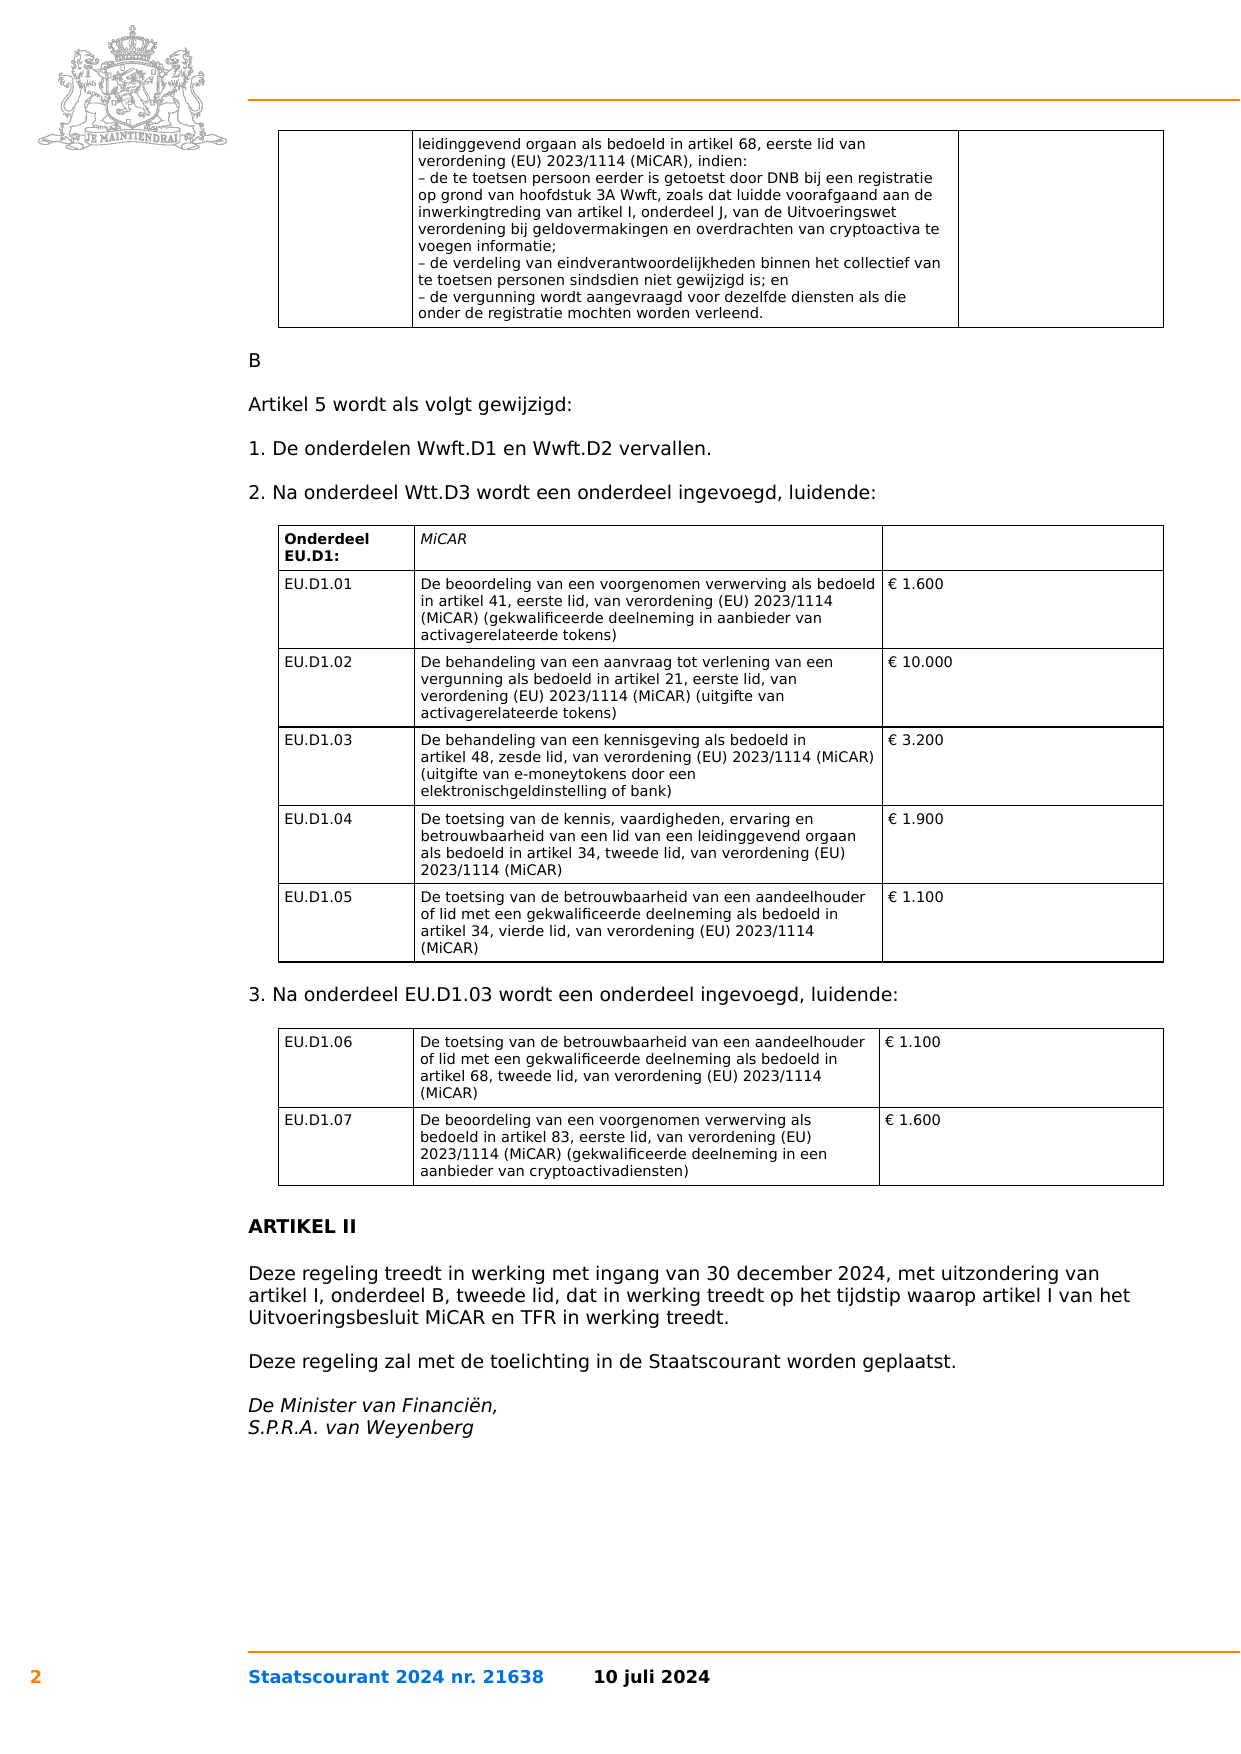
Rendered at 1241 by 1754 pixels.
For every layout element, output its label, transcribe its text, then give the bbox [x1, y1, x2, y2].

table_cell € 1.600 [883, 571, 1163, 648]
table_header Onderdeel EU.D1: [279, 526, 414, 570]
table_cell EU.D1.07 [279, 1108, 413, 1185]
table_header MiCAR [415, 526, 882, 570]
table_cell EU.D1.05 [279, 884, 414, 961]
text Deze regeling treedt in werking met ingang van 30 december 2024, met uitzondering van artikel I, onderdeel B, tweede lid, dat in werking treedt op het tijdstip waarop artikel I van het Uitvoeringsbesluit MiCAR en TFR in werking treedt. [248, 1263, 1163, 1329]
text Deze regeling zal met de toelichting in de Staatscourant worden geplaatst. [248, 1351, 1163, 1373]
table_cell [959, 131, 1163, 327]
table_cell EU.D1.02 [279, 649, 414, 726]
text 3. Na onderdeel EU.D1.03 wordt een onderdeel ingevoegd, luidende: [248, 984, 1163, 1006]
table_cell EU.D1.03 [279, 728, 414, 805]
text De Minister van Financiën, S.P.R.A. van Weyenberg [248, 1394, 1163, 1438]
table_cell EU.D1.04 [279, 806, 414, 883]
table_header De toetsing van de betrouwbaarheid van een aandeelhouder of lid met een gekwalificeerde deelneming als bedoeld in artikel 68, tweede lid, van verordening (EU) 2023/1114 (MiCAR) [414, 1029, 879, 1107]
table_header € 1.100 [880, 1029, 1163, 1107]
table_cell € 3.200 [883, 728, 1163, 805]
table_cell De behandeling van een aanvraag tot verlening van een vergunning als bedoeld in artikel 21, eerste lid, van verordening (EU) 2023/1114 (MiCAR) (uitgifte van activagerelateerde tokens) [415, 649, 882, 726]
table_cell EU.D1.01 [279, 571, 414, 648]
text 2. Na onderdeel Wtt.D3 wordt een onderdeel ingevoegd, luidende: [248, 482, 1163, 503]
table_header EU.D1.06 [279, 1029, 413, 1107]
table_cell [279, 131, 412, 327]
subtitle ARTIKEL II [248, 1216, 1163, 1238]
table_cell € 1.100 [883, 884, 1163, 961]
table_cell € 10.000 [883, 649, 1163, 726]
table_cell De toetsing van de kennis, vaardigheden, ervaring en betrouwbaarheid van een lid van een leidinggevend orgaan als bedoeld in artikel 34, tweede lid, van verordening (EU) 2023/1114 (MiCAR) [415, 806, 882, 883]
table_cell De behandeling van een kennisgeving als bedoeld in artikel 48, zesde lid, van verordening (EU) 2023/1114 (MiCAR) (uitgifte van e-moneytokens door een elektronischgeldinstelling of bank) [415, 728, 882, 805]
picture [38, 25, 227, 150]
table_header [883, 526, 1163, 570]
table_cell € 1.900 [883, 806, 1163, 883]
table_cell De beoordeling van een voorgenomen verwerving als bedoeld in artikel 83, eerste lid, van verordening (EU) 2023/1114 (MiCAR) (gekwalificeerde deelneming in een aanbieder van cryptoactivadiensten) [414, 1108, 879, 1185]
table_cell € 1.600 [880, 1108, 1163, 1185]
text 1. De onderdelen Wwft.D1 en Wwft.D2 vervallen. [248, 438, 1163, 460]
table_cell leidinggevend orgaan als bedoeld in artikel 68, eerste lid van verordening (EU) 2023/1114 (MiCAR), indien: – de te toetsen persoon eerder is getoetst door DNB bij een registratie op grond van hoofdstuk 3A Wwft, zoals dat luidde voorafgaand aan de inwerkingtreding van artikel I, onderdeel J, van de Uitvoeringswet verordening bij geldovermakingen en overdrachten van cryptoactiva te voegen informatie; – de verdeling van eindverantwoordelijkheden binnen het collectief van te toetsen personen sindsdien niet gewijzigd is; en – de vergunning wordt aangevraagd voor dezelfde diensten als die onder de registratie mochten worden verleend. [413, 131, 958, 327]
text B [248, 350, 1163, 372]
text Artikel 5 wordt als volgt gewijzigd: [248, 394, 1163, 416]
table_cell De toetsing van de betrouwbaarheid van een aandeelhouder of lid met een gekwalificeerde deelneming als bedoeld in artikel 34, vierde lid, van verordening (EU) 2023/1114 (MiCAR) [415, 884, 882, 961]
table_cell De beoordeling van een voorgenomen verwerving als bedoeld in artikel 41, eerste lid, van verordening (EU) 2023/1114 (MiCAR) (gekwalificeerde deelneming in aanbieder van activagerelateerde tokens) [415, 571, 882, 648]
